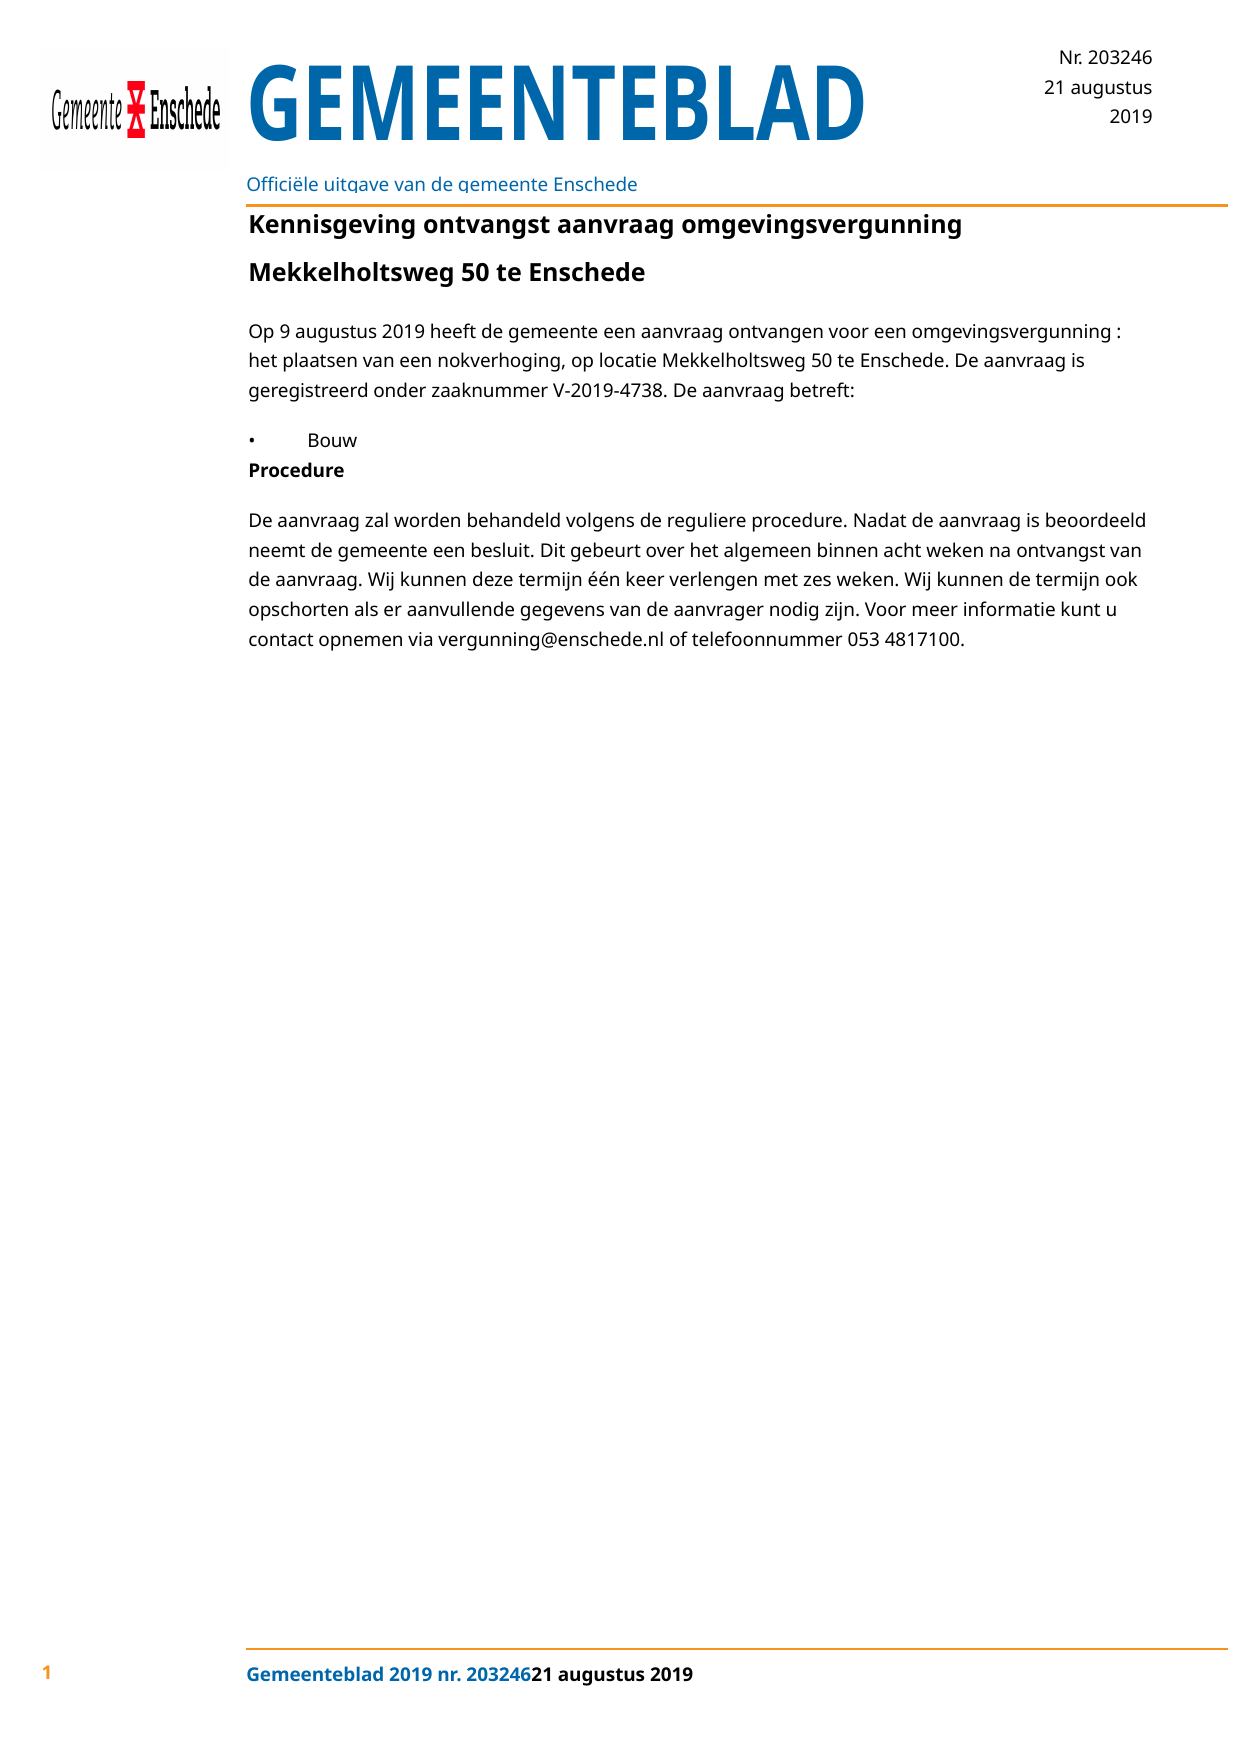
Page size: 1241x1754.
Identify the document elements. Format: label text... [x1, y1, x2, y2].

text Procedure [248, 457, 1152, 483]
text Op 9 augustus 2019 heeft de gemeente een aanvraag ontvangen voor een omgevingsvergunning : het plaatsen van een nokverhoging, op locatie Mekkelholtsweg 50 te Enschede. De aanvraag is geregistreerd onder zaaknummer V-2019-4738. De aanvraag betreft: [248, 318, 1152, 403]
text Kennisgeving ontvangst aanvraag omgevingsvergunning Mekkelholtsweg 50 te Enschede [248, 207, 1152, 288]
text De aanvraag zal worden behandeld volgens de reguliere procedure. Nadat de aanvraag is beoordeeld neemt de gemeente een besluit. Dit gebeurt over het algemeen binnen acht weken na ontvangst van de aanvraag. Wij kunnen deze termijn één keer verlengen met zes weken. Wij kunnen de termijn ook opschorten als er aanvullende gegevens van de aanvrager nodig zijn. Voor meer informatie kunt u contact opnemen via vergunning@enschede.nl of telefoonnummer 053 4817100. [248, 507, 1152, 652]
list Bouw [248, 427, 1152, 453]
picture [41, 47, 231, 172]
